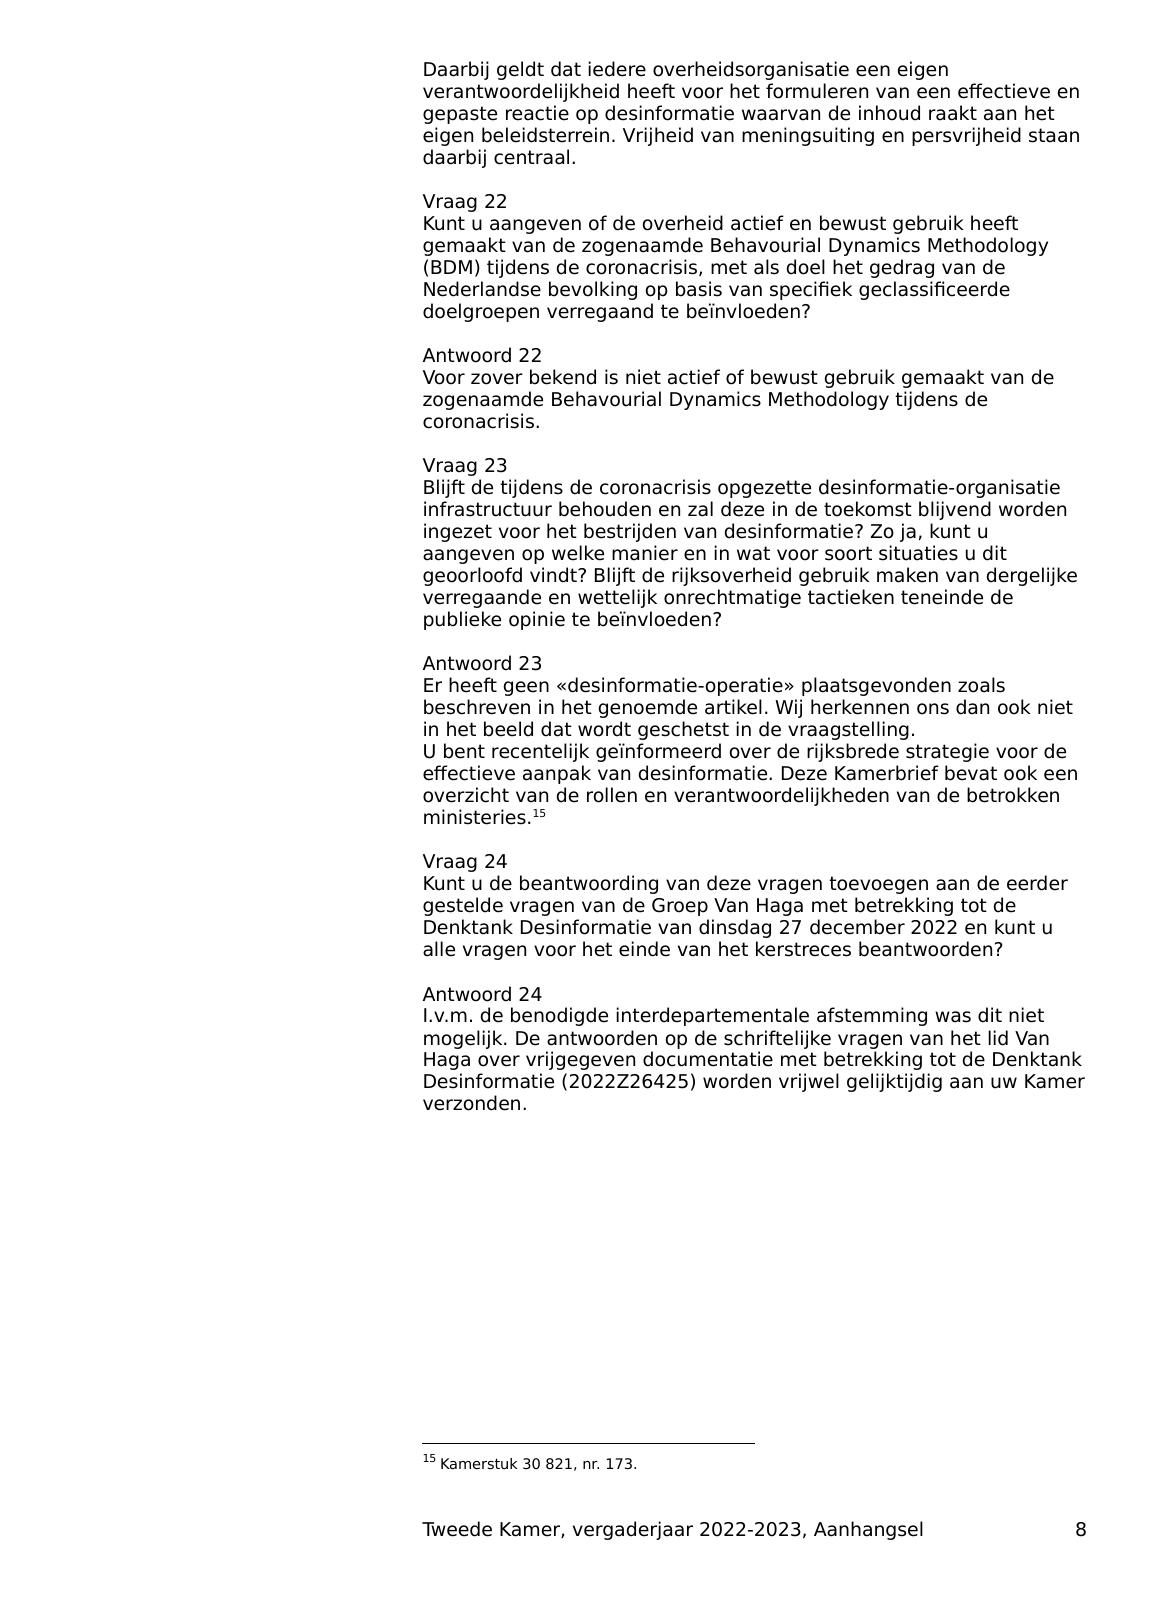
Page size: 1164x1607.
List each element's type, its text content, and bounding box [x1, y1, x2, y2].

text Antwoord 23 [422, 653, 1087, 675]
text Vraag 22 [422, 191, 1087, 213]
text Kunt u aangeven of de overheid actief en bewust gebruik heeft gemaakt van de zogenaamde Behavourial Dynamics Methodology (BDM) tijdens de coronacrisis, met als doel het gedrag van de Nederlandse bevolking op basis van specifiek geclassificeerde doelgroepen verregaand te beïnvloeden? [422, 213, 1087, 323]
text Er heeft geen «desinformatie-operatie» plaatsgevonden zoals beschreven in het genoemde artikel. Wij herkennen ons dan ook niet in het beeld dat wordt geschetst in de vraagstelling. [422, 675, 1087, 741]
text U bent recentelijk geïnformeerd over de rijksbrede strategie voor de effectieve aanpak van desinformatie. Deze Kamerbrief bevat ook een overzicht van de rollen en verantwoordelijkheden van de betrokken ministeries. [422, 741, 1087, 829]
text Antwoord 24 [422, 983, 1087, 1005]
text Vraag 24 [422, 851, 1087, 873]
text I.v.m. de benodigde interdepartementale afstemming was dit niet mogelijk. De antwoorden op de schriftelijke vragen van het lid Van Haga over vrijgegeven documentatie met betrekking tot de Denktank Desinformatie (2022Z26425) worden vrijwel gelijktijdig aan uw Kamer verzonden. [422, 1005, 1087, 1115]
text Daarbij geldt dat iedere overheidsorganisatie een eigen verantwoordelijkheid heeft voor het formuleren van een effectieve en gepaste reactie op desinformatie waarvan de inhoud raakt aan het eigen beleidsterrein. Vrijheid van meningsuiting en persvrijheid staan daarbij centraal. [422, 59, 1087, 169]
text Voor zover bekend is niet actief of bewust gebruik gemaakt van de zogenaamde Behavourial Dynamics Methodology tijdens de coronacrisis. [422, 367, 1087, 433]
text Blijft de tijdens de coronacrisis opgezette desinformatie-organisatie infrastructuur behouden en zal deze in de toekomst blijvend worden ingezet voor het bestrijden van desinformatie? Zo ja, kunt u aangeven op welke manier en in wat voor soort situaties u dit geoorloofd vindt? Blijft de rijksoverheid gebruik maken van dergelijke verregaande en wettelijk onrechtmatige tactieken teneinde de publieke opinie te beïnvloeden? [422, 477, 1087, 631]
text Kamerstuk 30 821, nr. 173. [422, 1452, 1087, 1474]
text Antwoord 22 [422, 345, 1087, 367]
text Kunt u de beantwoording van deze vragen toevoegen aan de eerder gestelde vragen van de Groep Van Haga met betrekking tot de Denktank Desinformatie van dinsdag 27 december 2022 en kunt u alle vragen voor het einde van het kerstreces beantwoorden? [422, 873, 1087, 961]
text Vraag 23 [422, 455, 1087, 477]
